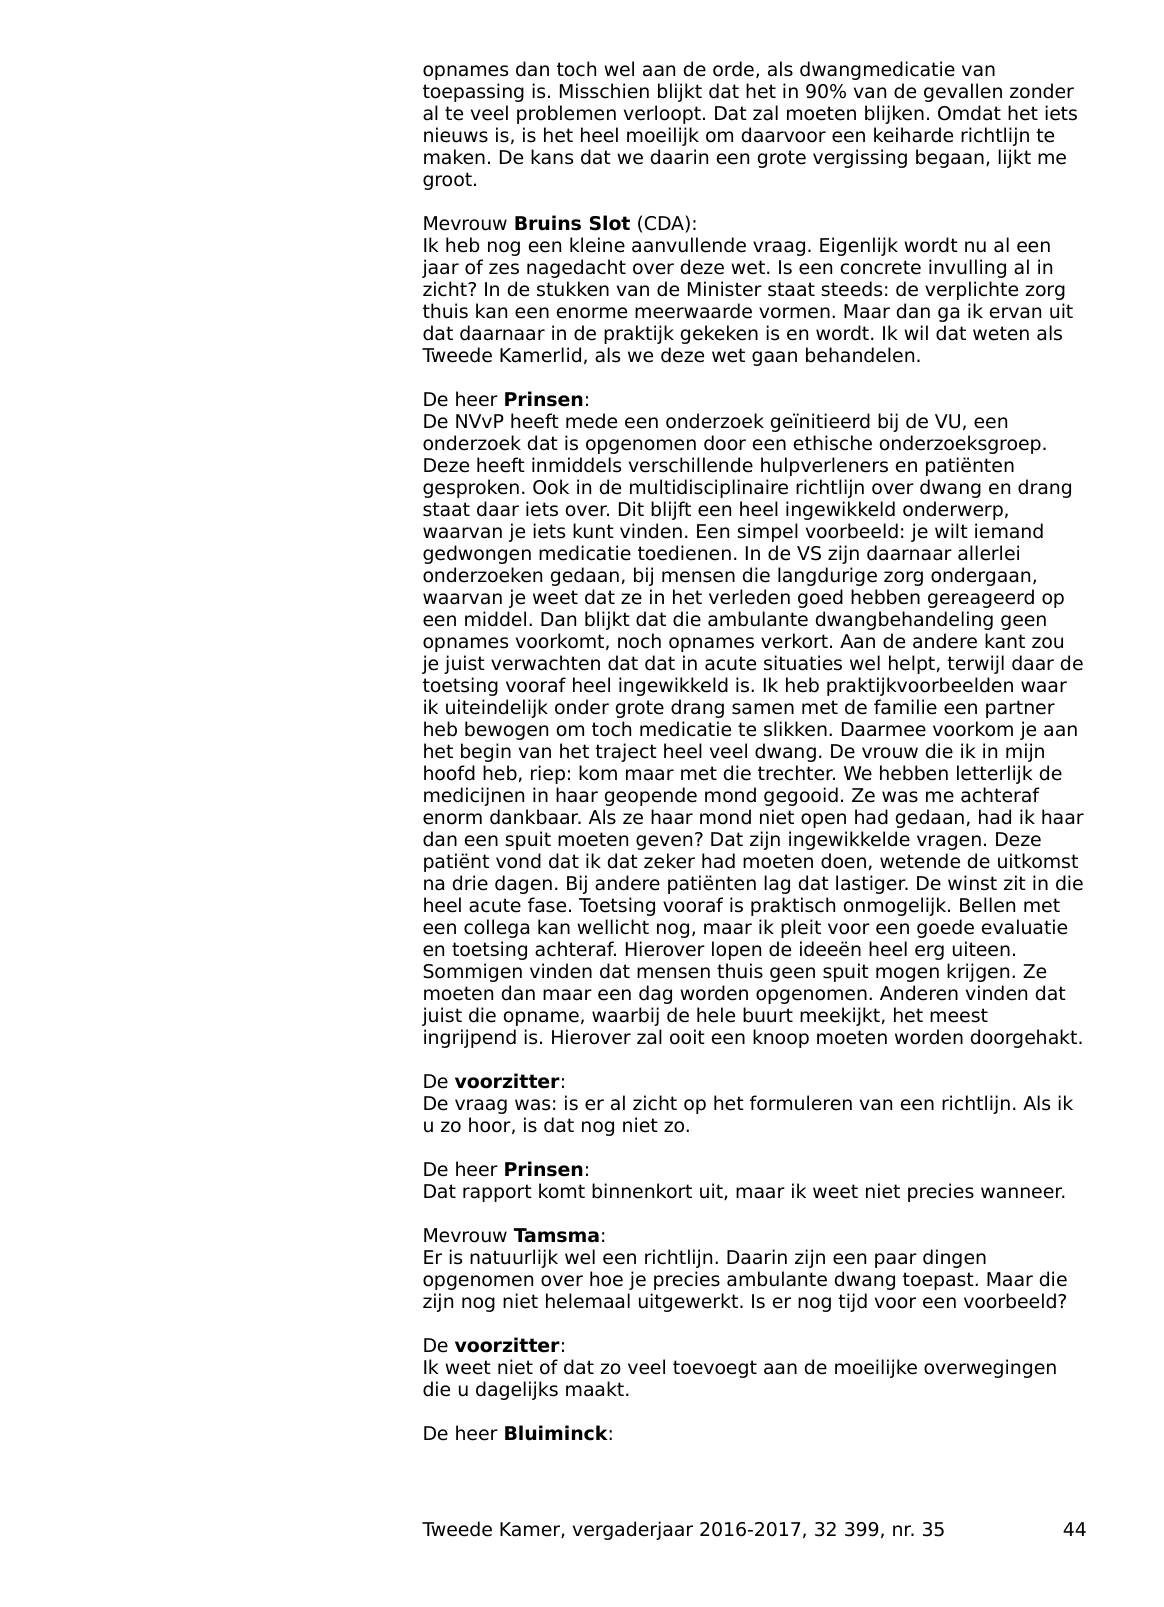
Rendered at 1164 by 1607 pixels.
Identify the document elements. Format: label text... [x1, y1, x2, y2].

text Er is natuurlijk wel een richtlijn. Daarin zijn een paar dingen opgenomen over hoe je precies ambulante dwang toepast. Maar die zijn nog niet helemaal uitgewerkt. Is er nog tijd voor een voorbeeld? [422, 1247, 1087, 1313]
text De heer Prinsen: [422, 389, 1087, 411]
text Mevrouw Tamsma: [422, 1225, 1087, 1247]
text De heer Prinsen: [422, 1159, 1087, 1181]
text Ik weet niet of dat zo veel toevoegt aan de moeilijke overwegingen die u dagelijks maakt. [422, 1357, 1087, 1401]
text Dat rapport komt binnenkort uit, maar ik weet niet precies wanneer. [422, 1181, 1087, 1203]
text Ik heb nog een kleine aanvullende vraag. Eigenlijk wordt nu al een jaar of zes nagedacht over deze wet. Is een concrete invulling al in zicht? In de stukken van de Minister staat steeds: de verplichte zorg thuis kan een enorme meerwaarde vormen. Maar dan ga ik ervan uit dat daarnaar in de praktijk gekeken is en wordt. Ik wil dat weten als Tweede Kamerlid, als we deze wet gaan behandelen. [422, 235, 1087, 367]
text De heer Bluiminck: [422, 1423, 1087, 1445]
text De vraag was: is er al zicht op het formuleren van een richtlijn. Als ik u zo hoor, is dat nog niet zo. [422, 1093, 1087, 1137]
text Mevrouw Bruins Slot (CDA): [422, 213, 1087, 235]
text De voorzitter: [422, 1071, 1087, 1093]
text opnames dan toch wel aan de orde, als dwangmedicatie van toepassing is. Misschien blijkt dat het in 90% van de gevallen zonder al te veel problemen verloopt. Dat zal moeten blijken. Omdat het iets nieuws is, is het heel moeilijk om daarvoor een keiharde richtlijn te maken. De kans dat we daarin een grote vergissing begaan, lijkt me groot. [422, 59, 1087, 191]
text De voorzitter: [422, 1335, 1087, 1357]
text De NVvP heeft mede een onderzoek geïnitieerd bij de VU, een onderzoek dat is opgenomen door een ethische onderzoeksgroep. Deze heeft inmiddels verschillende hulpverleners en patiënten gesproken. Ook in de multidisciplinaire richtlijn over dwang en drang staat daar iets over. Dit blijft een heel ingewikkeld onderwerp, waarvan je iets kunt vinden. Een simpel voorbeeld: je wilt iemand gedwongen medicatie toedienen. In de VS zijn daarnaar allerlei onderzoeken gedaan, bij mensen die langdurige zorg ondergaan, waarvan je weet dat ze in het verleden goed hebben gereageerd op een middel. Dan blijkt dat die ambulante dwangbehandeling geen opnames voorkomt, noch opnames verkort. Aan de andere kant zou je juist verwachten dat dat in acute situaties wel helpt, terwijl daar de toetsing vooraf heel ingewikkeld is. Ik heb praktijkvoorbeelden waar ik uiteindelijk onder grote drang samen met de familie een partner heb bewogen om toch medicatie te slikken. Daarmee voorkom je aan het begin van het traject heel veel dwang. De vrouw die ik in mijn hoofd heb, riep: kom maar met die trechter. We hebben letterlijk de medicijnen in haar geopende mond gegooid. Ze was me achteraf enorm dankbaar. Als ze haar mond niet open had gedaan, had ik haar dan een spuit moeten geven? Dat zijn ingewikkelde vragen. Deze patiënt vond dat ik dat zeker had moeten doen, wetende de uitkomst na drie dagen. Bij andere patiënten lag dat lastiger. De winst zit in die heel acute fase. Toetsing vooraf is praktisch onmogelijk. Bellen met een collega kan wellicht nog, maar ik pleit voor een goede evaluatie en toetsing achteraf. Hierover lopen de ideeën heel erg uiteen. Sommigen vinden dat mensen thuis geen spuit mogen krijgen. Ze moeten dan maar een dag worden opgenomen. Anderen vinden dat juist die opname, waarbij de hele buurt meekijkt, het meest ingrijpend is. Hierover zal ooit een knoop moeten worden doorgehakt. [422, 411, 1087, 1048]
